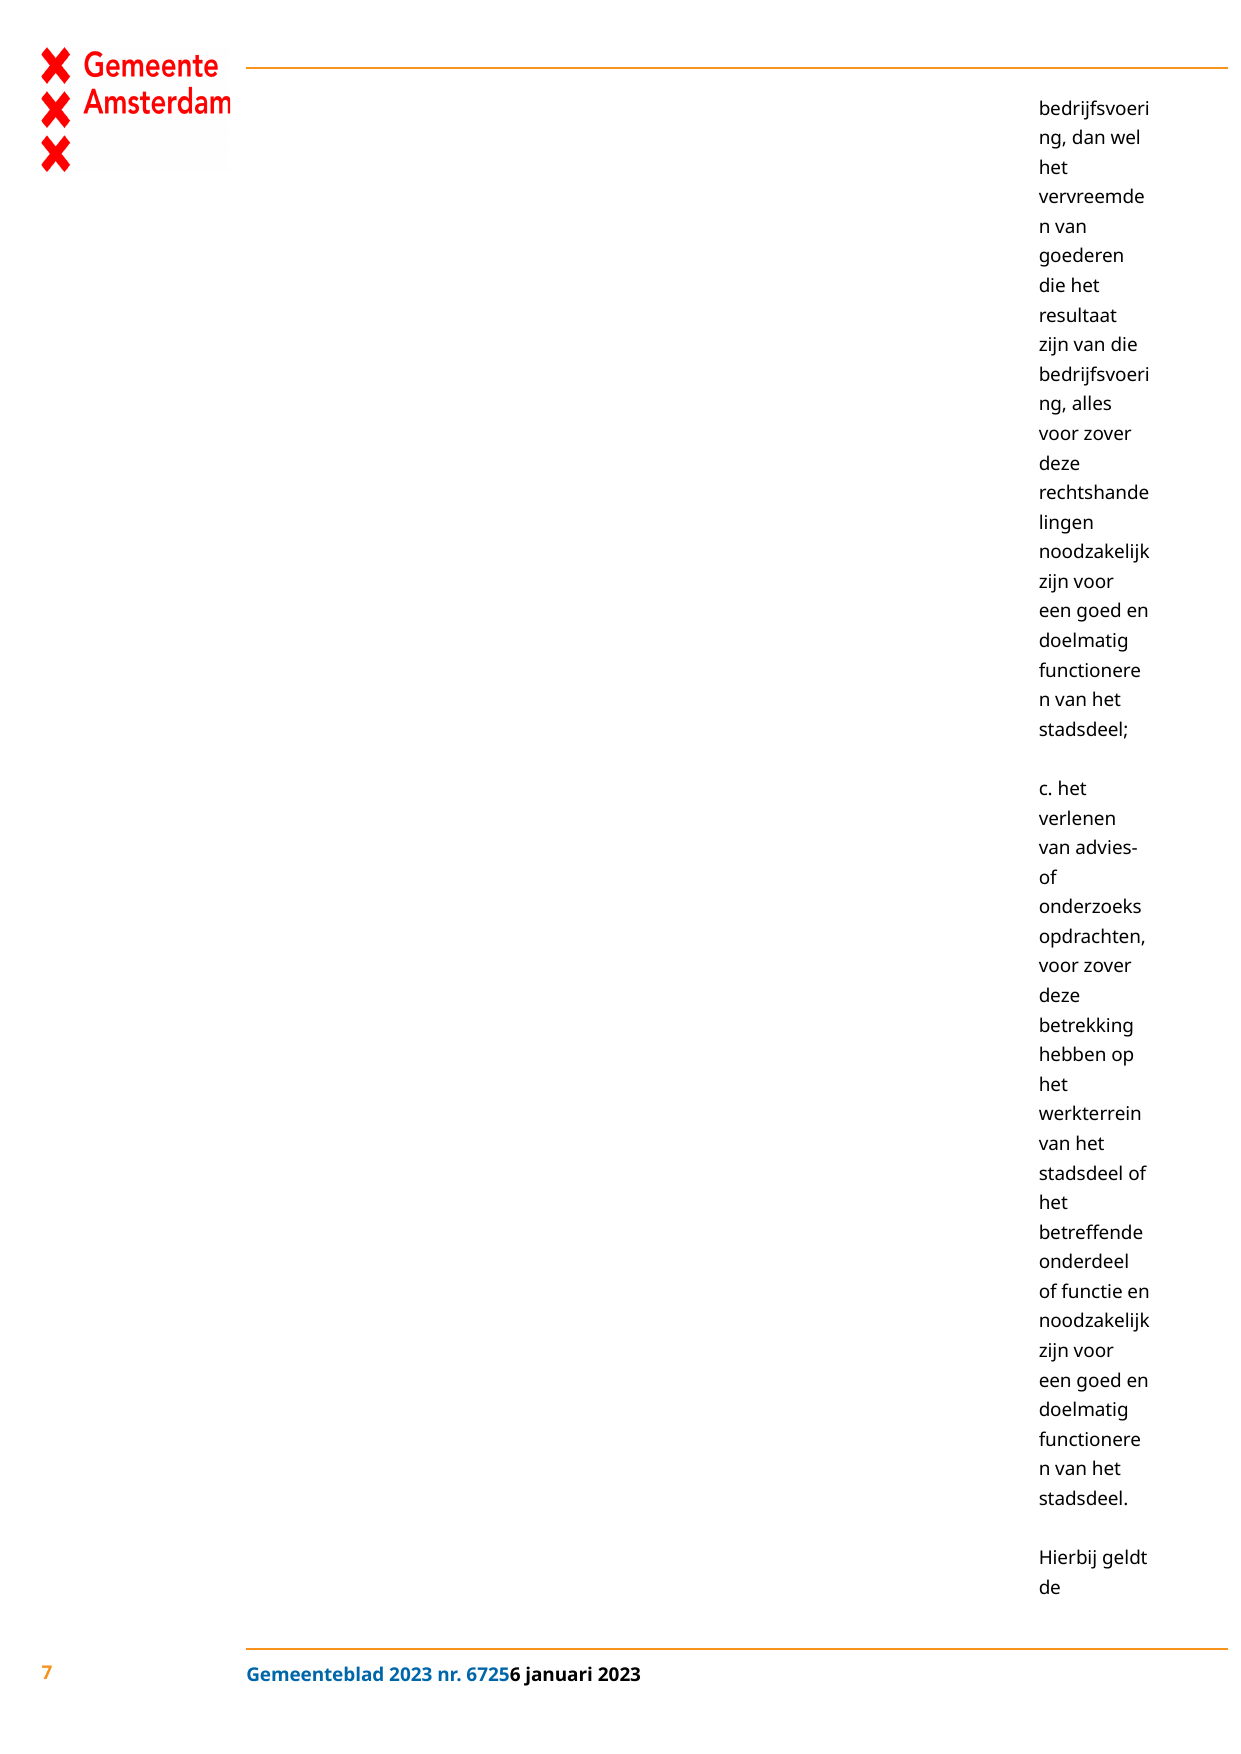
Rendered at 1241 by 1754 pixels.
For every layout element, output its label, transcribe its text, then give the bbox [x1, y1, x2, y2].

table_cell [248, 95, 361, 1600]
table_cell [926, 95, 1038, 1600]
table_cell [474, 95, 587, 1600]
table_cell bedrijfsvoering, dan wel het vervreemden van goederen die het resultaat zijn van die bedrijfsvoering, alles voor zover deze rechtshandelingen noodzakelijk zijn voor een goed en doelmatig functioneren van het stadsdeel; c. het verlenen van advies- of onderzoeksopdrachten, voor zover deze betrekking hebben op het werkterrein van het stadsdeel of het betreffende onderdeel of functie en noodzakelijk zijn voor een goed en doelmatig functioneren van het stadsdeel. Hierbij geldt de [1039, 95, 1152, 1600]
table_cell [587, 95, 700, 1600]
table_cell [813, 95, 926, 1600]
table_cell [700, 95, 813, 1600]
table_cell [361, 95, 474, 1600]
picture [41, 47, 231, 172]
